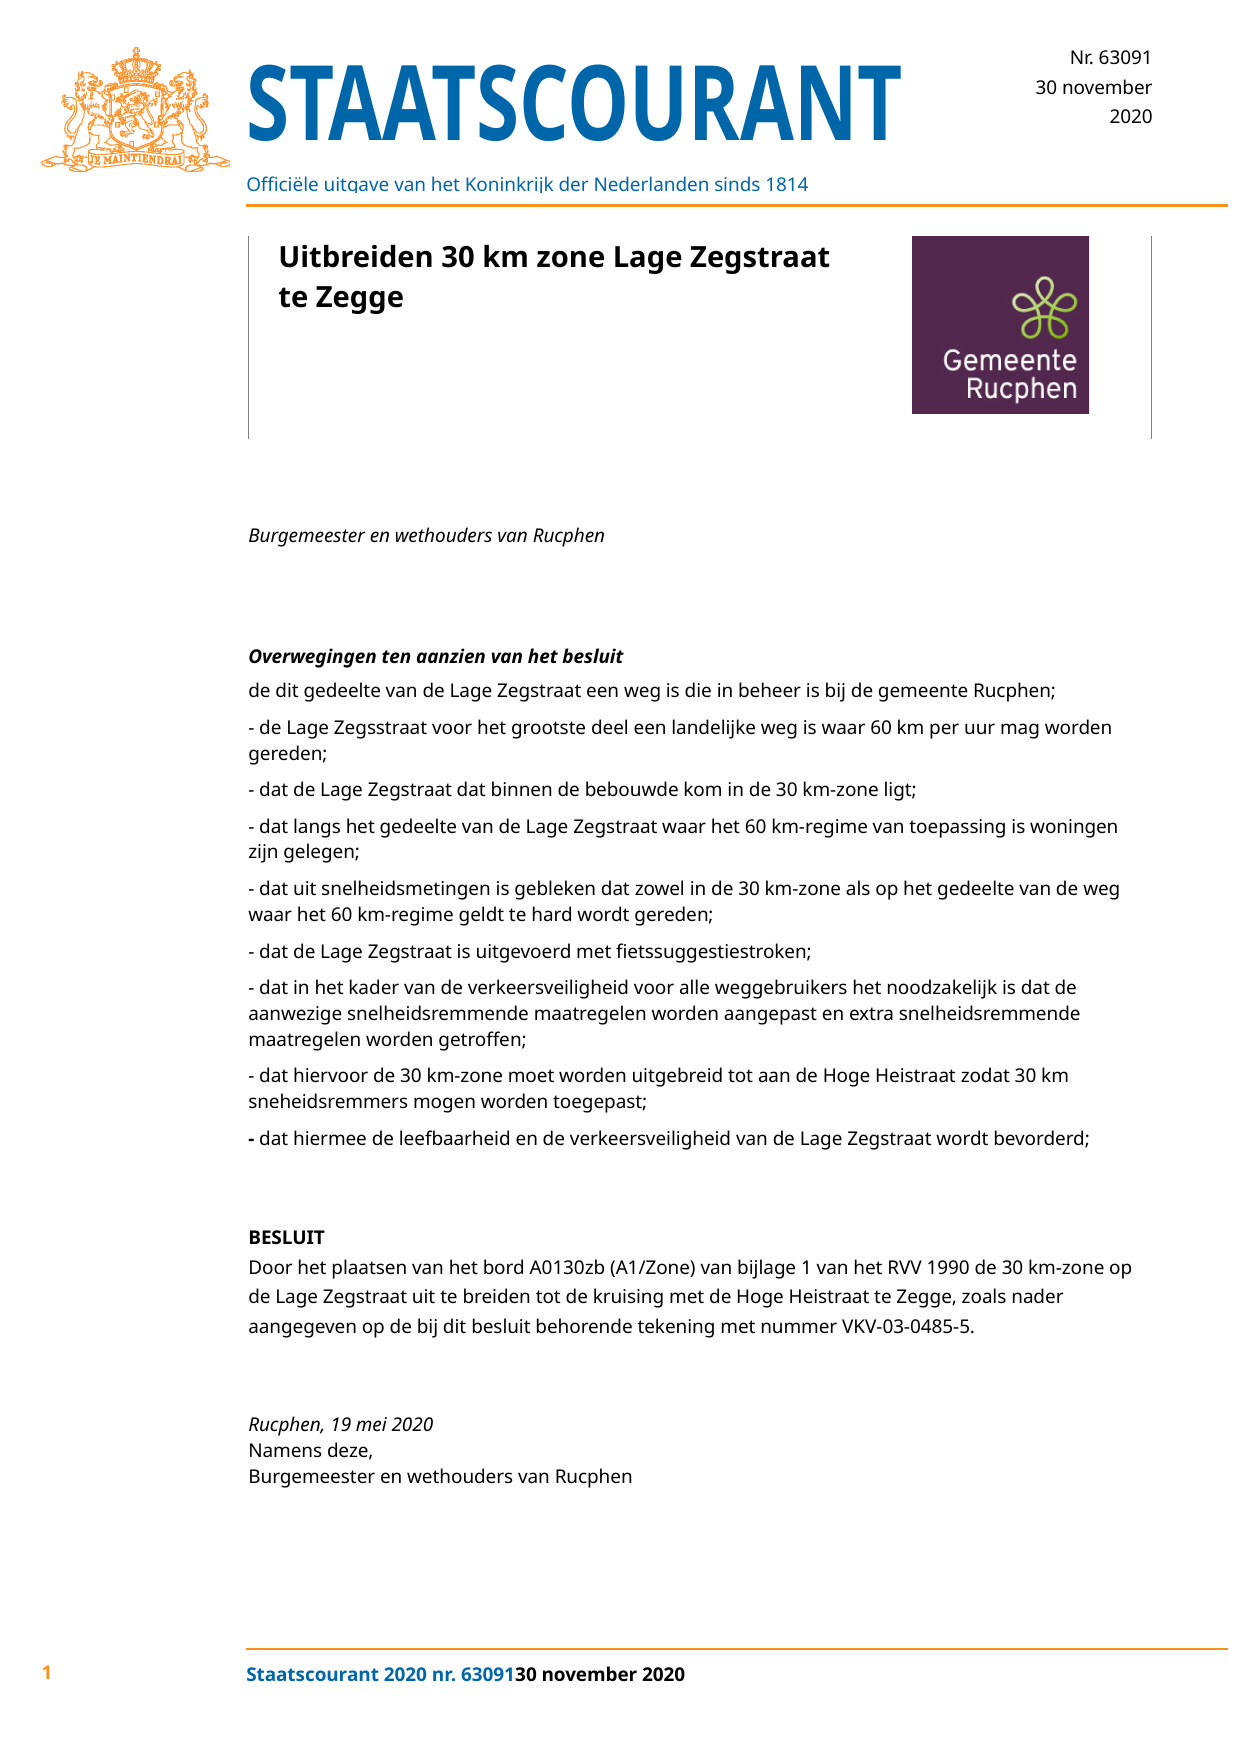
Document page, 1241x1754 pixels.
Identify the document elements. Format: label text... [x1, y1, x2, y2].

text Namens deze, [248, 1437, 1152, 1463]
text BESLUIT [248, 1224, 1152, 1250]
table_header [1090, 236, 1151, 413]
table_header Uitbreiden 30 km zone Lage Zegstraat te Zegge [249, 236, 850, 439]
picture [912, 236, 1090, 414]
table_header [850, 236, 912, 413]
text - dat hiervoor de 30 km-zone moet worden uitgebreid tot aan de Hoge Heistraat zodat 30 km sneheidsremmers mogen worden toegepast; [248, 1063, 1152, 1114]
text Burgemeester en wethouders van Rucphen [248, 523, 1152, 548]
text Burgemeester en wethouders van Rucphen [248, 1463, 1152, 1488]
text - dat uit snelheidsmetingen is gebleken dat zowel in de 30 km-zone als op het gedeelte van de weg waar het 60 km-regime geldt te hard wordt gereden; [248, 875, 1152, 927]
text - dat de Lage Zegstraat is uitgevoerd met fietssuggestiestroken; [248, 938, 1152, 963]
picture [41, 47, 231, 172]
text - dat hiermee de leefbaarheid en de verkeersveiligheid van de Lage Zegstraat wordt bevorderd; [248, 1125, 1152, 1151]
text Overwegingen ten aanzien van het besluit [248, 643, 1152, 669]
text - de Lage Zegsstraat voor het grootste deel een landelijke weg is waar 60 km per uur mag worden gereden; [248, 714, 1152, 765]
text - dat de Lage Zegstraat dat binnen de bebouwde kom in de 30 km-zone ligt; [248, 776, 1152, 802]
text Door het plaatsen van het bord A0130zb (A1/Zone) van bijlage 1 van het RVV 1990 de 30 km-zone op de Lage Zegstraat uit te breiden tot de kruising met de Hoge Heistraat te Zegge, zoals nader aangegeven op de bij dit besluit behorende tekening met nummer VKV-03-0485-5. [248, 1254, 1152, 1339]
text de dit gedeelte van de Lage Zegstraat een weg is die in beheer is bij de gemeente Rucphen; [248, 677, 1152, 703]
text - dat in het kader van de verkeersveiligheid voor alle weggebruikers het noodzakelijk is dat de aanwezige snelheidsremmende maatregelen worden aangepast en extra snelheidsremmende maatregelen worden getroffen; [248, 974, 1152, 1052]
table_header [850, 414, 1151, 439]
text Rucphen, 19 mei 2020 [248, 1411, 1152, 1437]
text - dat langs het gedeelte van de Lage Zegstraat waar het 60 km-regime van toepassing is woningen zijn gelegen; [248, 813, 1152, 864]
